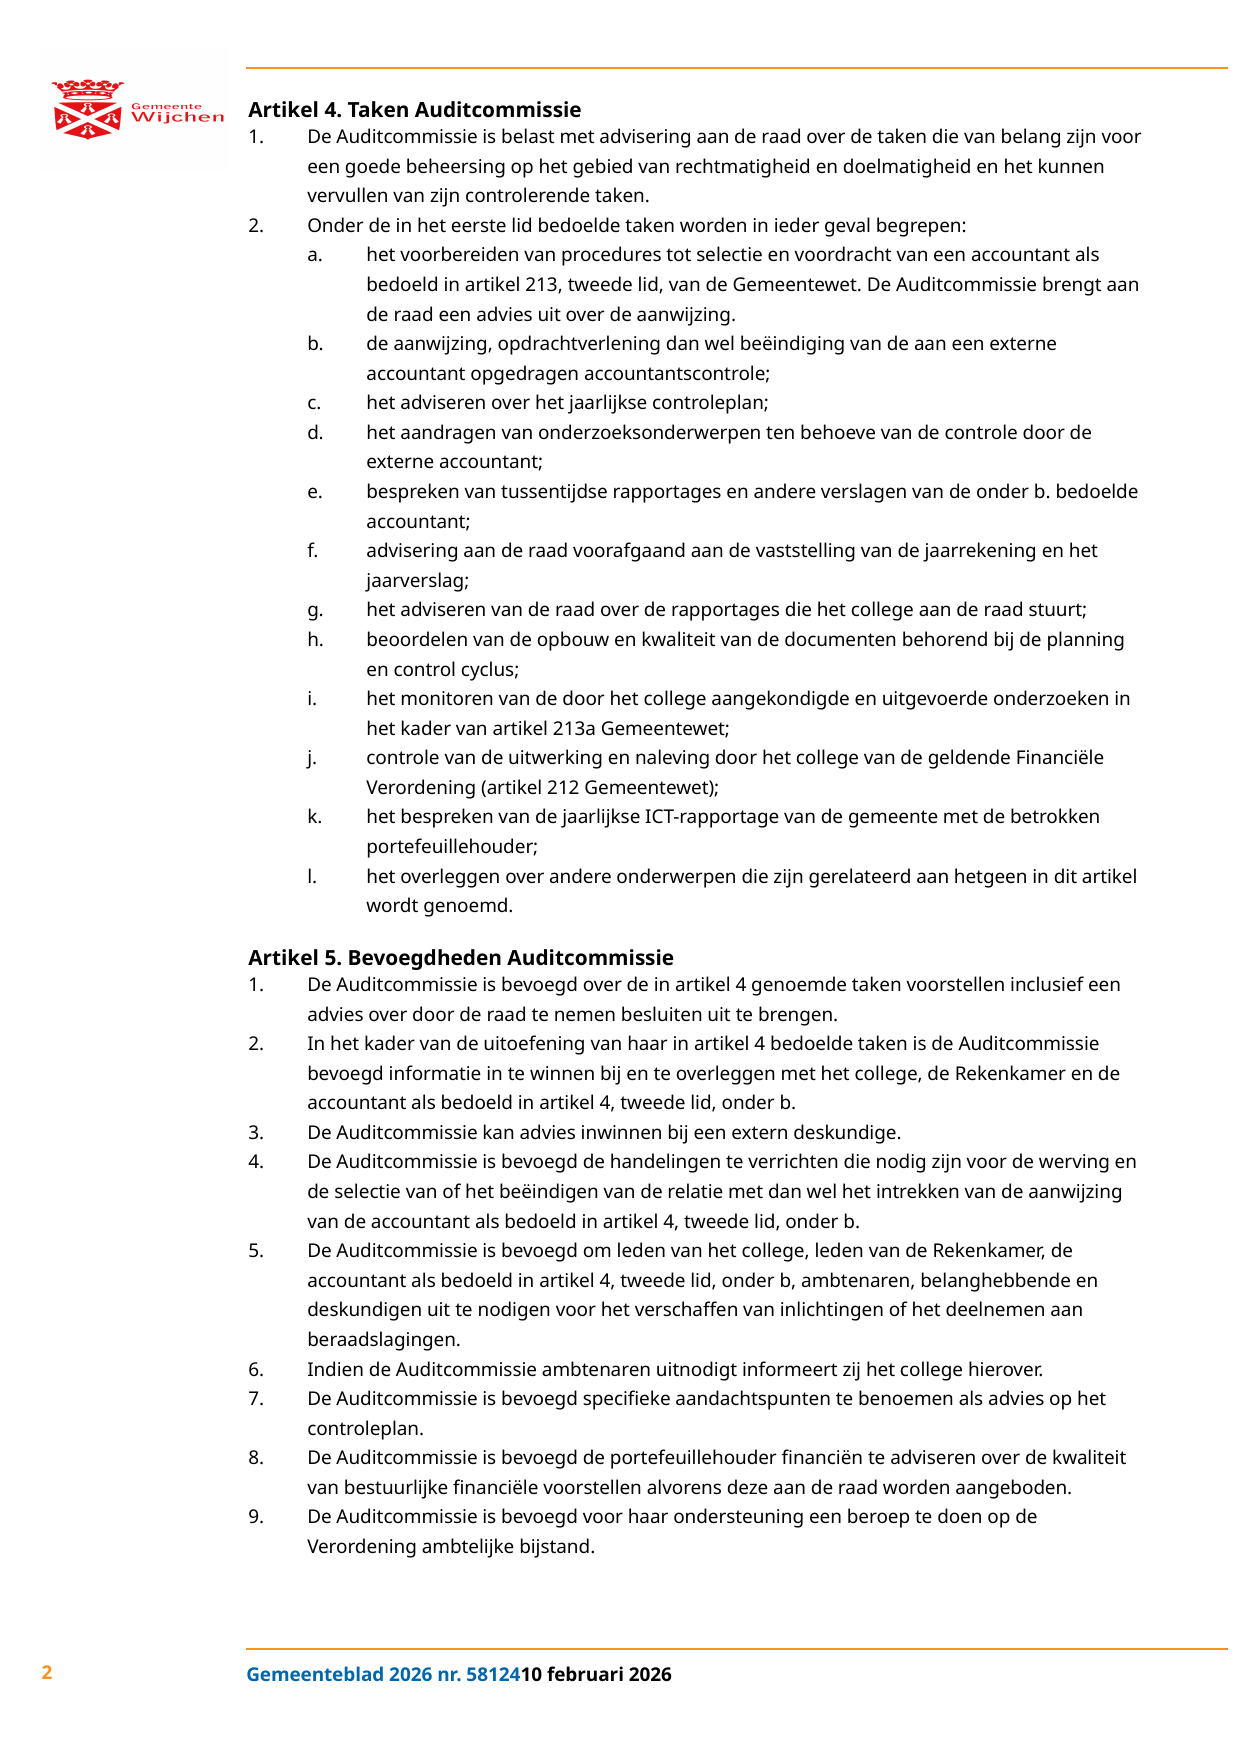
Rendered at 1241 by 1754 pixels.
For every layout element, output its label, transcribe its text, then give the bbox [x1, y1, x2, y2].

list het overleggen over andere onderwerpen die zijn gerelateerd aan hetgeen in dit artikel wordt genoemd. [307, 863, 1152, 918]
list het aandragen van onderzoeksonderwerpen ten behoeve van de controle door de externe accountant; [307, 419, 1152, 474]
list controle van de uitwerking en naleving door het college van de geldende Financiële Verordening (artikel 212 Gemeentewet); [307, 744, 1152, 800]
list de aanwijzing, opdrachtverlening dan wel beëindiging van de aan een externe accountant opgedragen accountantscontrole; [307, 330, 1152, 386]
list De Auditcommissie is bevoegd de handelingen te verrichten die nodig zijn voor de werving en de selectie van of het beëindigen van de relatie met dan wel het intrekken van de aanwijzing van de accountant als bedoeld in artikel 4, tweede lid, onder b. [248, 1149, 1152, 1234]
list Indien de Auditcommissie ambtenaren uitnodigt informeert zij het college hierover. [248, 1356, 1152, 1382]
text Artikel 5. Bevoegdheden Auditcommissie [248, 943, 1152, 971]
list het voorbereiden van procedures tot selectie en voordracht van een accountant als bedoeld in artikel 213, tweede lid, van de Gemeentewet. De Auditcommissie brengt aan de raad een advies uit over de aanwijzing. [307, 242, 1152, 326]
list De Auditcommissie is bevoegd voor haar ondersteuning een beroep te doen op de Verordening ambtelijke bijstand. [248, 1504, 1152, 1559]
list De Auditcommissie kan advies inwinnen bij een extern deskundige. [248, 1119, 1152, 1145]
list In het kader van de uitoefening van haar in artikel 4 bedoelde taken is de Auditcommissie bevoegd informatie in te winnen bij en te overleggen met het college, de Rekenkamer en de accountant als bedoeld in artikel 4, tweede lid, onder b. [248, 1030, 1152, 1115]
list het monitoren van de door het college aangekondigde en uitgevoerde onderzoeken in het kader van artikel 213a Gemeentewet; [307, 685, 1152, 741]
list De Auditcommissie is bevoegd specifieke aandachtspunten te benoemen als advies op het controleplan. [248, 1385, 1152, 1441]
list beoordelen van de opbouw en kwaliteit van de documenten behorend bij de planning en control cyclus; [307, 626, 1152, 681]
list De Auditcommissie is bevoegd de portefeuillehouder financiën te adviseren over de kwaliteit van bestuurlijke financiële voorstellen alvorens deze aan de raad worden aangeboden. [248, 1444, 1152, 1500]
list het adviseren van de raad over de rapportages die het college aan de raad stuurt; [307, 597, 1152, 622]
picture [41, 47, 231, 172]
text Artikel 4. Taken Auditcommissie [248, 95, 1152, 123]
list het adviseren over het jaarlijkse controleplan; [307, 389, 1152, 415]
list De Auditcommissie is bevoegd over de in artikel 4 genoemde taken voorstellen inclusief een advies over door de raad te nemen besluiten uit te brengen. [248, 971, 1152, 1027]
list advisering aan de raad voorafgaand aan de vaststelling van de jaarrekening en het jaarverslag; [307, 537, 1152, 593]
list De Auditcommissie is bevoegd om leden van het college, leden van de Rekenkamer, de accountant als bedoeld in artikel 4, tweede lid, onder b, ambtenaren, belanghebbende en deskundigen uit te nodigen voor het verschaffen van inlichtingen of het deelnemen aan beraadslagingen. [248, 1237, 1152, 1352]
list het bespreken van de jaarlijkse ICT-rapportage van de gemeente met de betrokken portefeuillehouder; [307, 804, 1152, 859]
list Onder de in het eerste lid bedoelde taken worden in ieder geval begrepen: [248, 212, 1152, 238]
list bespreken van tussentijdse rapportages en andere verslagen van de onder b. bedoelde accountant; [307, 478, 1152, 533]
list De Auditcommissie is belast met advisering aan de raad over de taken die van belang zijn voor een goede beheersing op het gebied van rechtmatigheid en doelmatigheid en het kunnen vervullen van zijn controlerende taken. [248, 123, 1152, 208]
